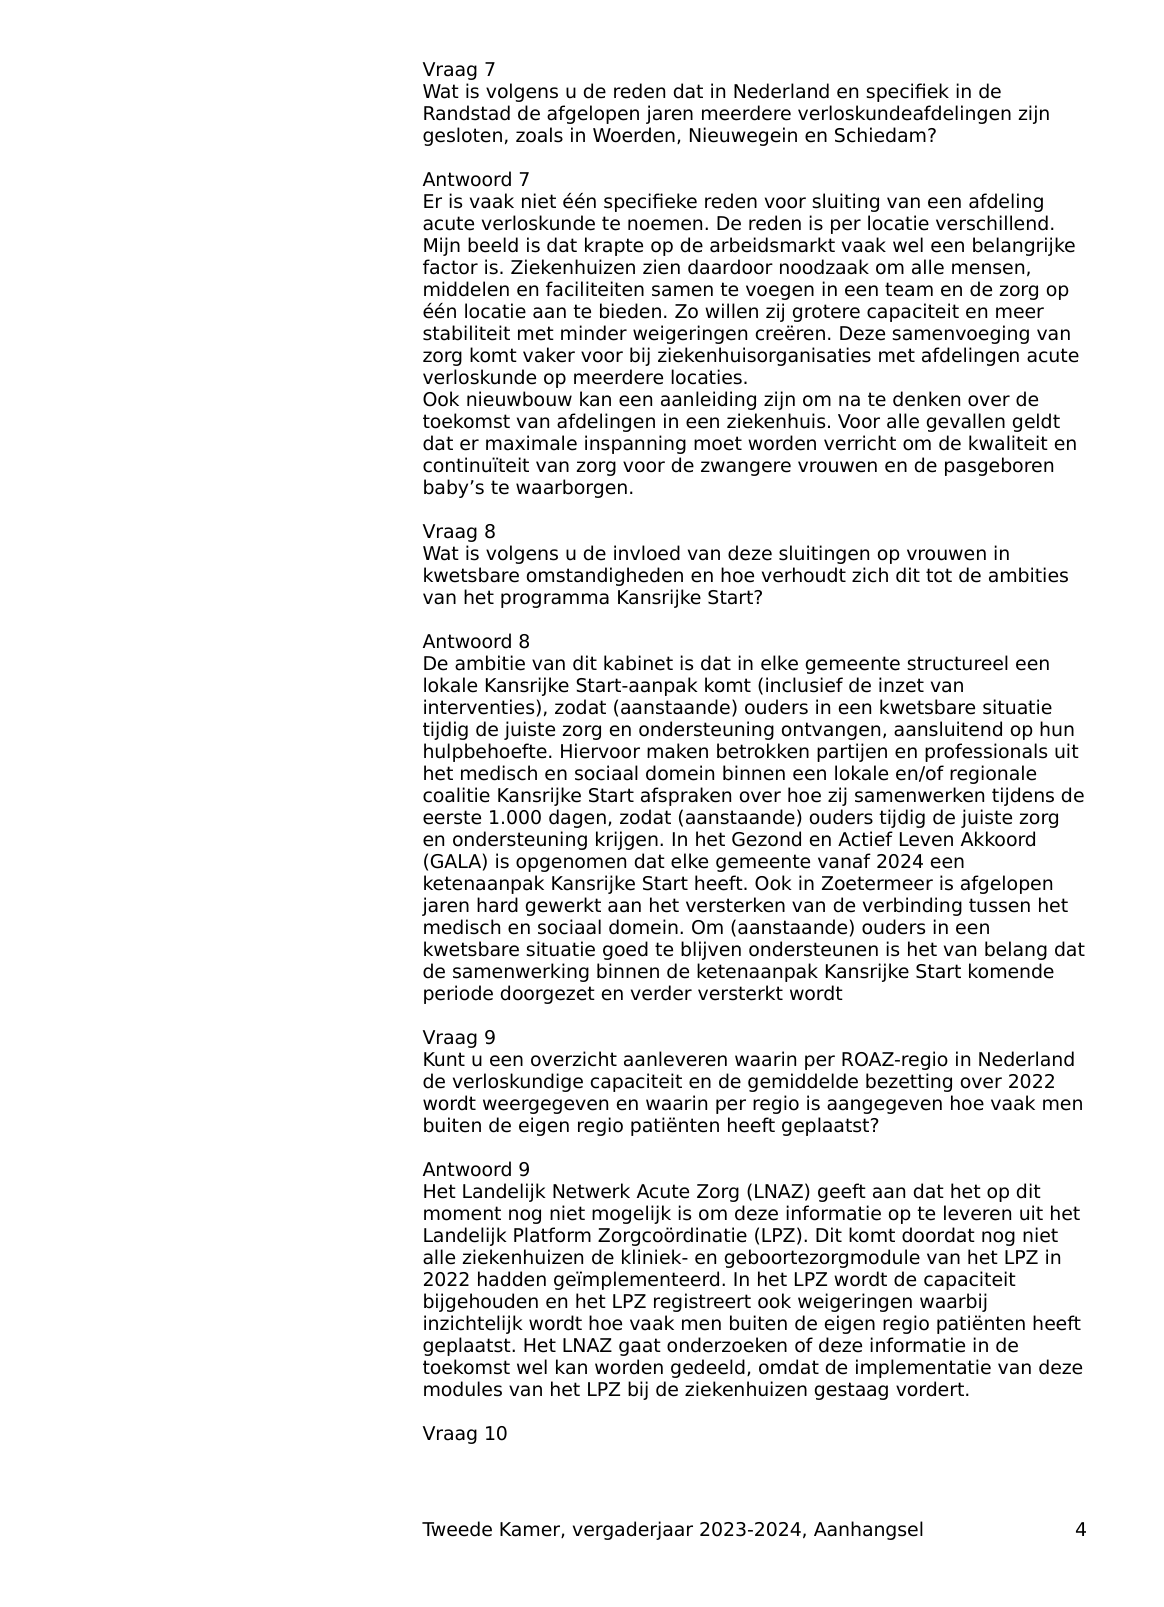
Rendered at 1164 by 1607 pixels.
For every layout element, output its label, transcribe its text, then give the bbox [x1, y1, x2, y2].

text Antwoord 7 [422, 169, 1087, 191]
text Wat is volgens u de reden dat in Nederland en specifiek in de Randstad de afgelopen jaren meerdere verloskundeafdelingen zijn gesloten, zoals in Woerden, Nieuwegein en Schiedam? [422, 81, 1087, 147]
text Kunt u een overzicht aanleveren waarin per ROAZ-regio in Nederland de verloskundige capaciteit en de gemiddelde bezetting over 2022 wordt weergegeven en waarin per regio is aangegeven hoe vaak men buiten de eigen regio patiënten heeft geplaatst? [422, 1049, 1087, 1137]
text Er is vaak niet één specifieke reden voor sluiting van een afdeling acute verloskunde te noemen. De reden is per locatie verschillend. Mijn beeld is dat krapte op de arbeidsmarkt vaak wel een belangrijke factor is. Ziekenhuizen zien daardoor noodzaak om alle mensen, middelen en faciliteiten samen te voegen in een team en de zorg op één locatie aan te bieden. Zo willen zij grotere capaciteit en meer stabiliteit met minder weigeringen creëren. Deze samenvoeging van zorg komt vaker voor bij ziekenhuisorganisaties met afdelingen acute verloskunde op meerdere locaties. [422, 191, 1087, 389]
text Het Landelijk Netwerk Acute Zorg (LNAZ) geeft aan dat het op dit moment nog niet mogelijk is om deze informatie op te leveren uit het Landelijk Platform Zorgcoördinatie (LPZ). Dit komt doordat nog niet alle ziekenhuizen de kliniek- en geboortezorgmodule van het LPZ in 2022 hadden geïmplementeerd. In het LPZ wordt de capaciteit bijgehouden en het LPZ registreert ook weigeringen waarbij inzichtelijk wordt hoe vaak men buiten de eigen regio patiënten heeft geplaatst. Het LNAZ gaat onderzoeken of deze informatie in de toekomst wel kan worden gedeeld, omdat de implementatie van deze modules van het LPZ bij de ziekenhuizen gestaag vordert. [422, 1181, 1087, 1401]
text Antwoord 9 [422, 1159, 1087, 1181]
text Antwoord 8 [422, 631, 1087, 653]
text Vraag 7 [422, 59, 1087, 81]
text Vraag 10 [422, 1423, 1087, 1445]
text Wat is volgens u de invloed van deze sluitingen op vrouwen in kwetsbare omstandigheden en hoe verhoudt zich dit tot de ambities van het programma Kansrijke Start? [422, 543, 1087, 609]
text Vraag 8 [422, 521, 1087, 543]
text Vraag 9 [422, 1027, 1087, 1049]
text Ook nieuwbouw kan een aanleiding zijn om na te denken over de toekomst van afdelingen in een ziekenhuis. Voor alle gevallen geldt dat er maximale inspanning moet worden verricht om de kwaliteit en continuïteit van zorg voor de zwangere vrouwen en de pasgeboren baby’s te waarborgen. [422, 389, 1087, 499]
text De ambitie van dit kabinet is dat in elke gemeente structureel een lokale Kansrijke Start-aanpak komt (inclusief de inzet van interventies), zodat (aanstaande) ouders in een kwetsbare situatie tijdig de juiste zorg en ondersteuning ontvangen, aansluitend op hun hulpbehoefte. Hiervoor maken betrokken partijen en professionals uit het medisch en sociaal domein binnen een lokale en/of regionale coalitie Kansrijke Start afspraken over hoe zij samenwerken tijdens de eerste 1.000 dagen, zodat (aanstaande) ouders tijdig de juiste zorg en ondersteuning krijgen. In het Gezond en Actief Leven Akkoord (GALA) is opgenomen dat elke gemeente vanaf 2024 een ketenaanpak Kansrijke Start heeft. Ook in Zoetermeer is afgelopen jaren hard gewerkt aan het versterken van de verbinding tussen het medisch en sociaal domein. Om (aanstaande) ouders in een kwetsbare situatie goed te blijven ondersteunen is het van belang dat de samenwerking binnen de ketenaanpak Kansrijke Start komende periode doorgezet en verder versterkt wordt [422, 653, 1087, 1005]
